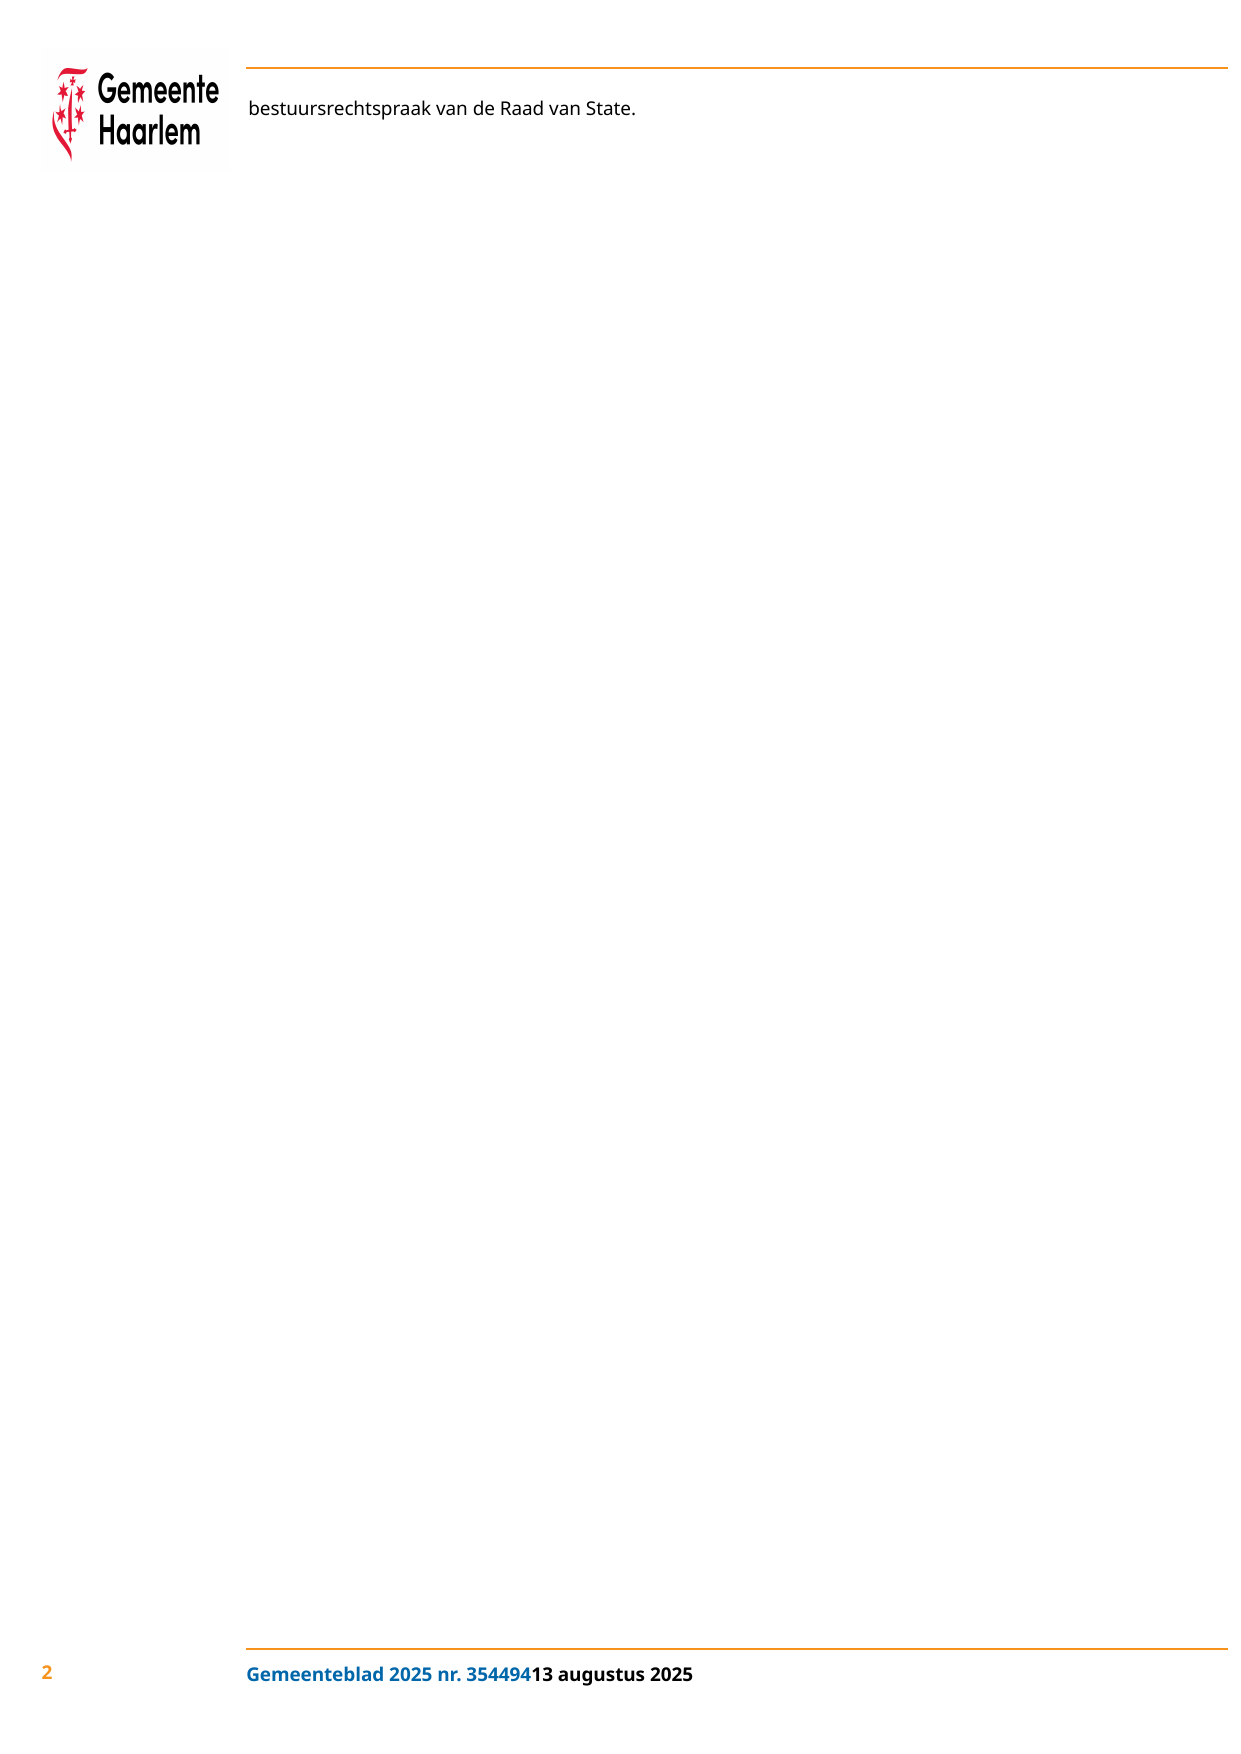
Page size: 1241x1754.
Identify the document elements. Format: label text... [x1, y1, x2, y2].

text bestuursrechtspraak van de Raad van State. [248, 95, 1152, 121]
picture [41, 47, 231, 172]
